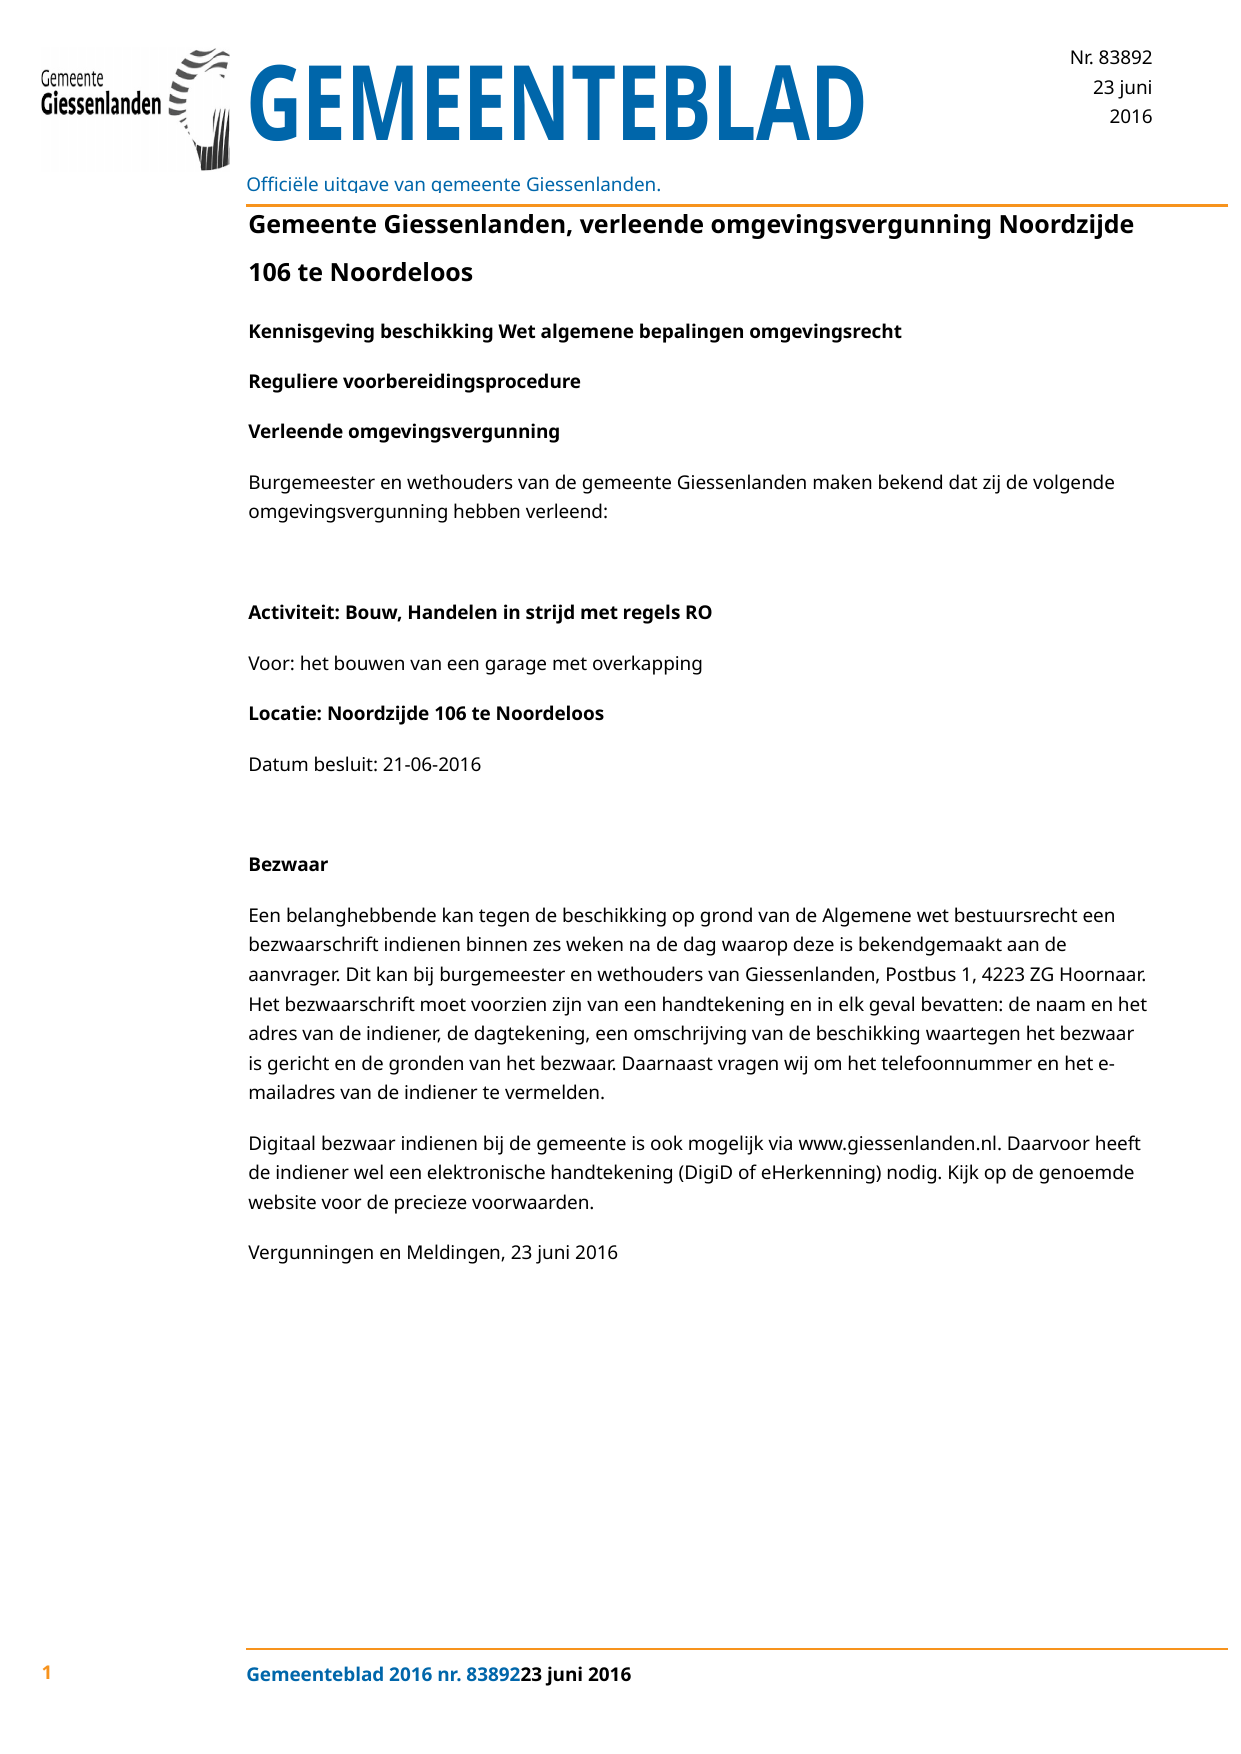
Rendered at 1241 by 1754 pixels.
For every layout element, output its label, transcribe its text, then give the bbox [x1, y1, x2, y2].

text Voor: het bouwen van een garage met overkapping [248, 650, 1152, 676]
text Digitaal bezwaar indienen bij de gemeente is ook mogelijk via www.giessenlanden.nl. Daarvoor heeft de indiener wel een elektronische handtekening (DigiD of eHerkenning) nodig. Kijk op de genoemde website voor de precieze voorwaarden. [248, 1130, 1152, 1215]
text Verleende omgevingsvergunning [248, 419, 1152, 444]
text Activiteit: Bouw, Handelen in strijd met regels RO [248, 599, 1152, 625]
text Vergunningen en Meldingen, 23 juni 2016 [248, 1239, 1152, 1265]
text Reguliere voorbereidingsprocedure [248, 368, 1152, 394]
text Datum besluit: 21-06-2016 [248, 751, 1152, 777]
picture [41, 47, 231, 172]
text Bezwaar [248, 852, 1152, 877]
text Een belanghebbende kan tegen de beschikking op grond van de Algemene wet bestuursrecht een bezwaarschrift indienen binnen zes weken na de dag waarop deze is bekendgemaakt aan de aanvrager. Dit kan bij burgemeester en wethouders van Giessenlanden, Postbus 1, 4223 ZG Hoornaar. Het bezwaarschrift moet voorzien zijn van een handtekening en in elk geval bevatten: de naam en het adres van de indiener, de dagtekening, een omschrijving van de beschikking waartegen het bezwaar is gericht en de gronden van het bezwaar. Daarnaast vragen wij om het telefoonnummer en het e-mailadres van de indiener te vermelden. [248, 902, 1152, 1105]
text Kennisgeving beschikking Wet algemene bepalingen omgevingsrecht [248, 318, 1152, 344]
text Locatie: Noordzijde 106 te Noordeloos [248, 700, 1152, 726]
text Burgemeester en wethouders van de gemeente Giessenlanden maken bekend dat zij de volgende omgevingsvergunning hebben verleend: [248, 469, 1152, 524]
text Gemeente Giessenlanden, verleende omgevingsvergunning Noordzijde 106 te Noordeloos [248, 207, 1152, 288]
